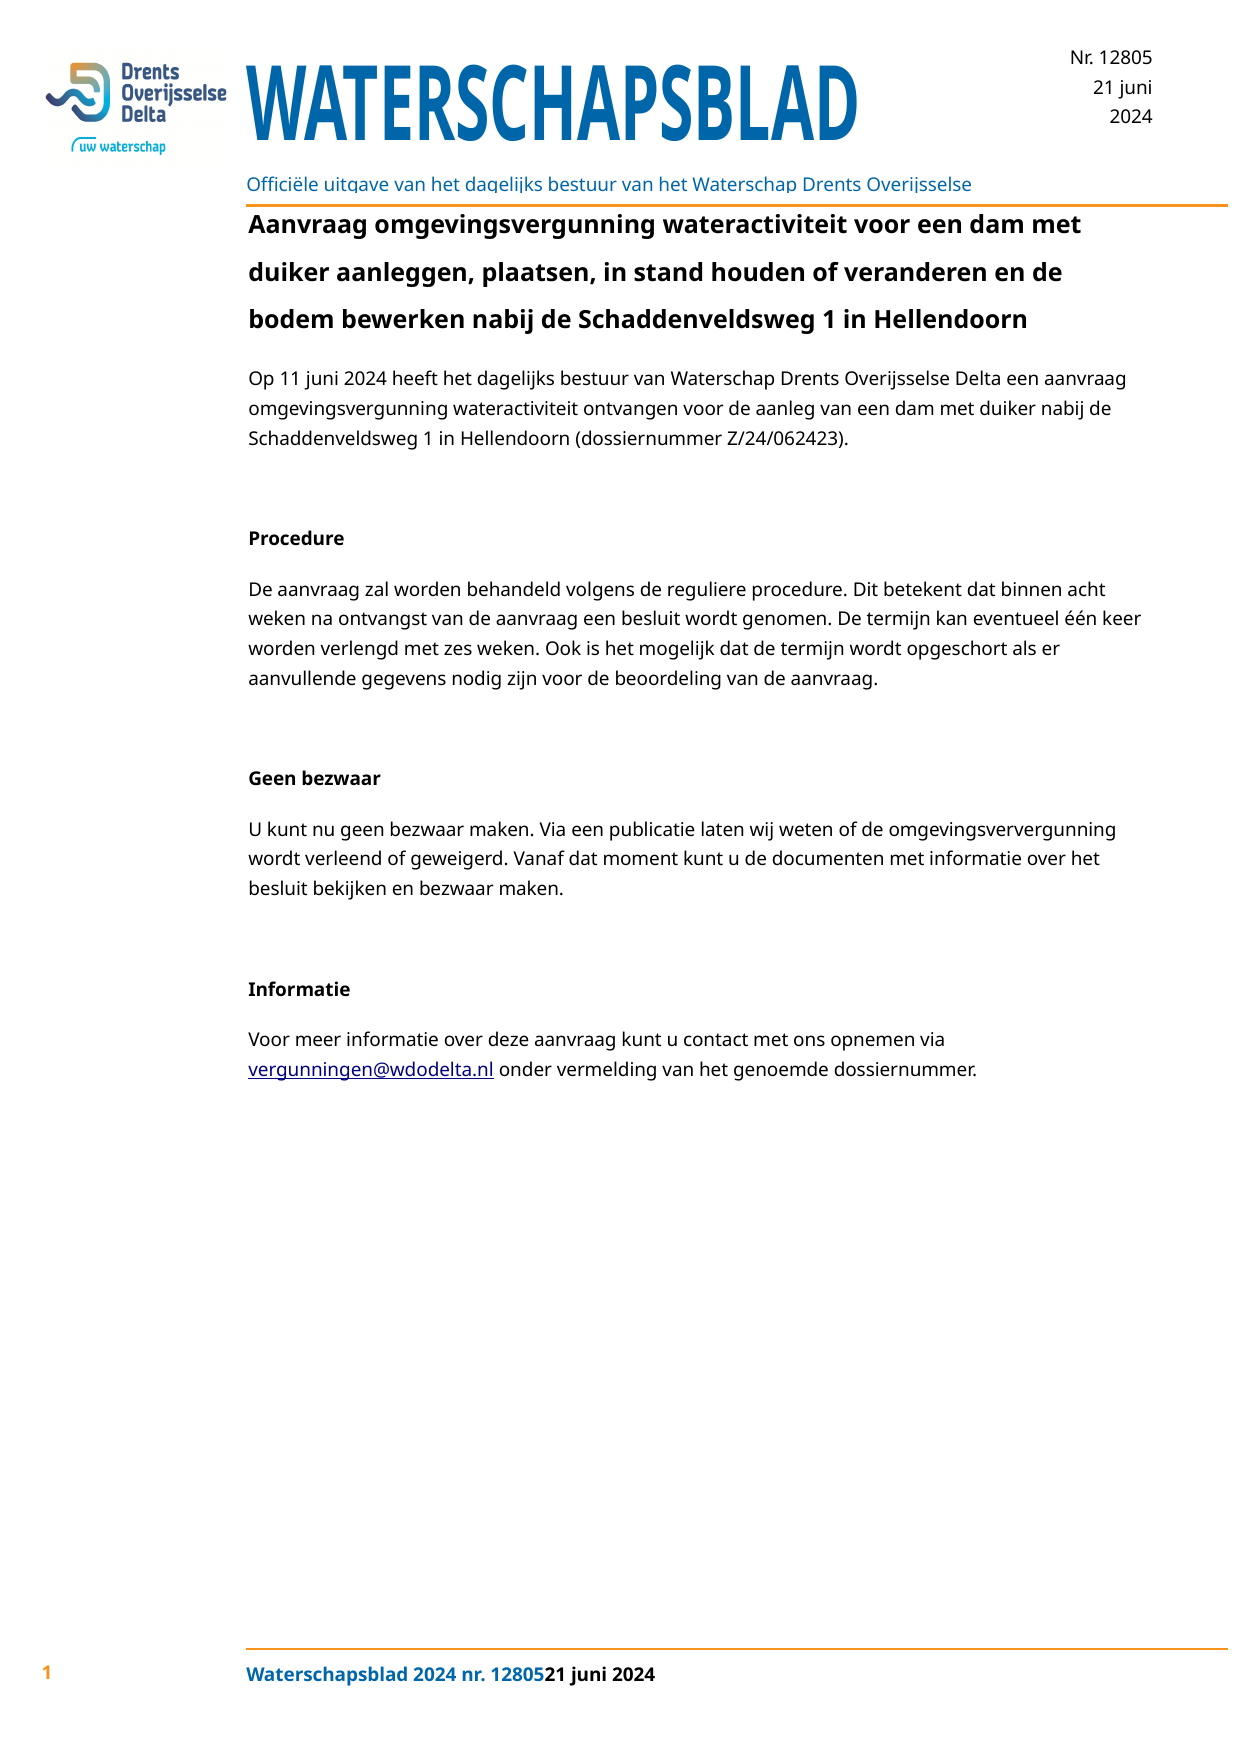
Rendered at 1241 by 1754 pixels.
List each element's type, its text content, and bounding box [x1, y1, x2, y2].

text De aanvraag zal worden behandeld volgens de reguliere procedure. Dit betekent dat binnen acht weken na ontvangst van de aanvraag een besluit wordt genomen. De termijn kan eventueel één keer worden verlengd met zes weken. Ook is het mogelijk dat de termijn wordt opgeschort als er aanvullende gegevens nodig zijn voor de beoordeling van de aanvraag. [248, 576, 1152, 690]
text Procedure [248, 526, 1152, 551]
text U kunt nu geen bezwaar maken. Via een publicatie laten wij weten of de omgevingsververgunning wordt verleend of geweigerd. Vanaf dat moment kunt u de documenten met informatie over het besluit bekijken en bezwaar maken. [248, 816, 1152, 901]
text Op 11 juni 2024 heeft het dagelijks bestuur van Waterschap Drents Overijsselse Delta een aanvraag omgevingsvergunning wateractiviteit ontvangen voor de aanleg van een dam met duiker nabij de Schaddenveldsweg 1 in Hellendoorn (dossiernummer Z/24/062423). [248, 366, 1152, 450]
text Informatie [248, 976, 1152, 1002]
text Aanvraag omgevingsvergunning wateractiviteit voor een dam met duiker aanleggen, plaatsen, in stand houden of veranderen en de bodem bewerken nabij de Schaddenveldsweg 1 in Hellendoorn [248, 207, 1152, 336]
text Geen bezwaar [248, 766, 1152, 791]
text Voor meer informatie over deze aanvraag kunt u contact met ons opnemen via vergunningen@wdodelta.nl onder vermelding van het genoemde dossiernummer. [248, 1026, 1152, 1082]
picture [41, 47, 231, 172]
